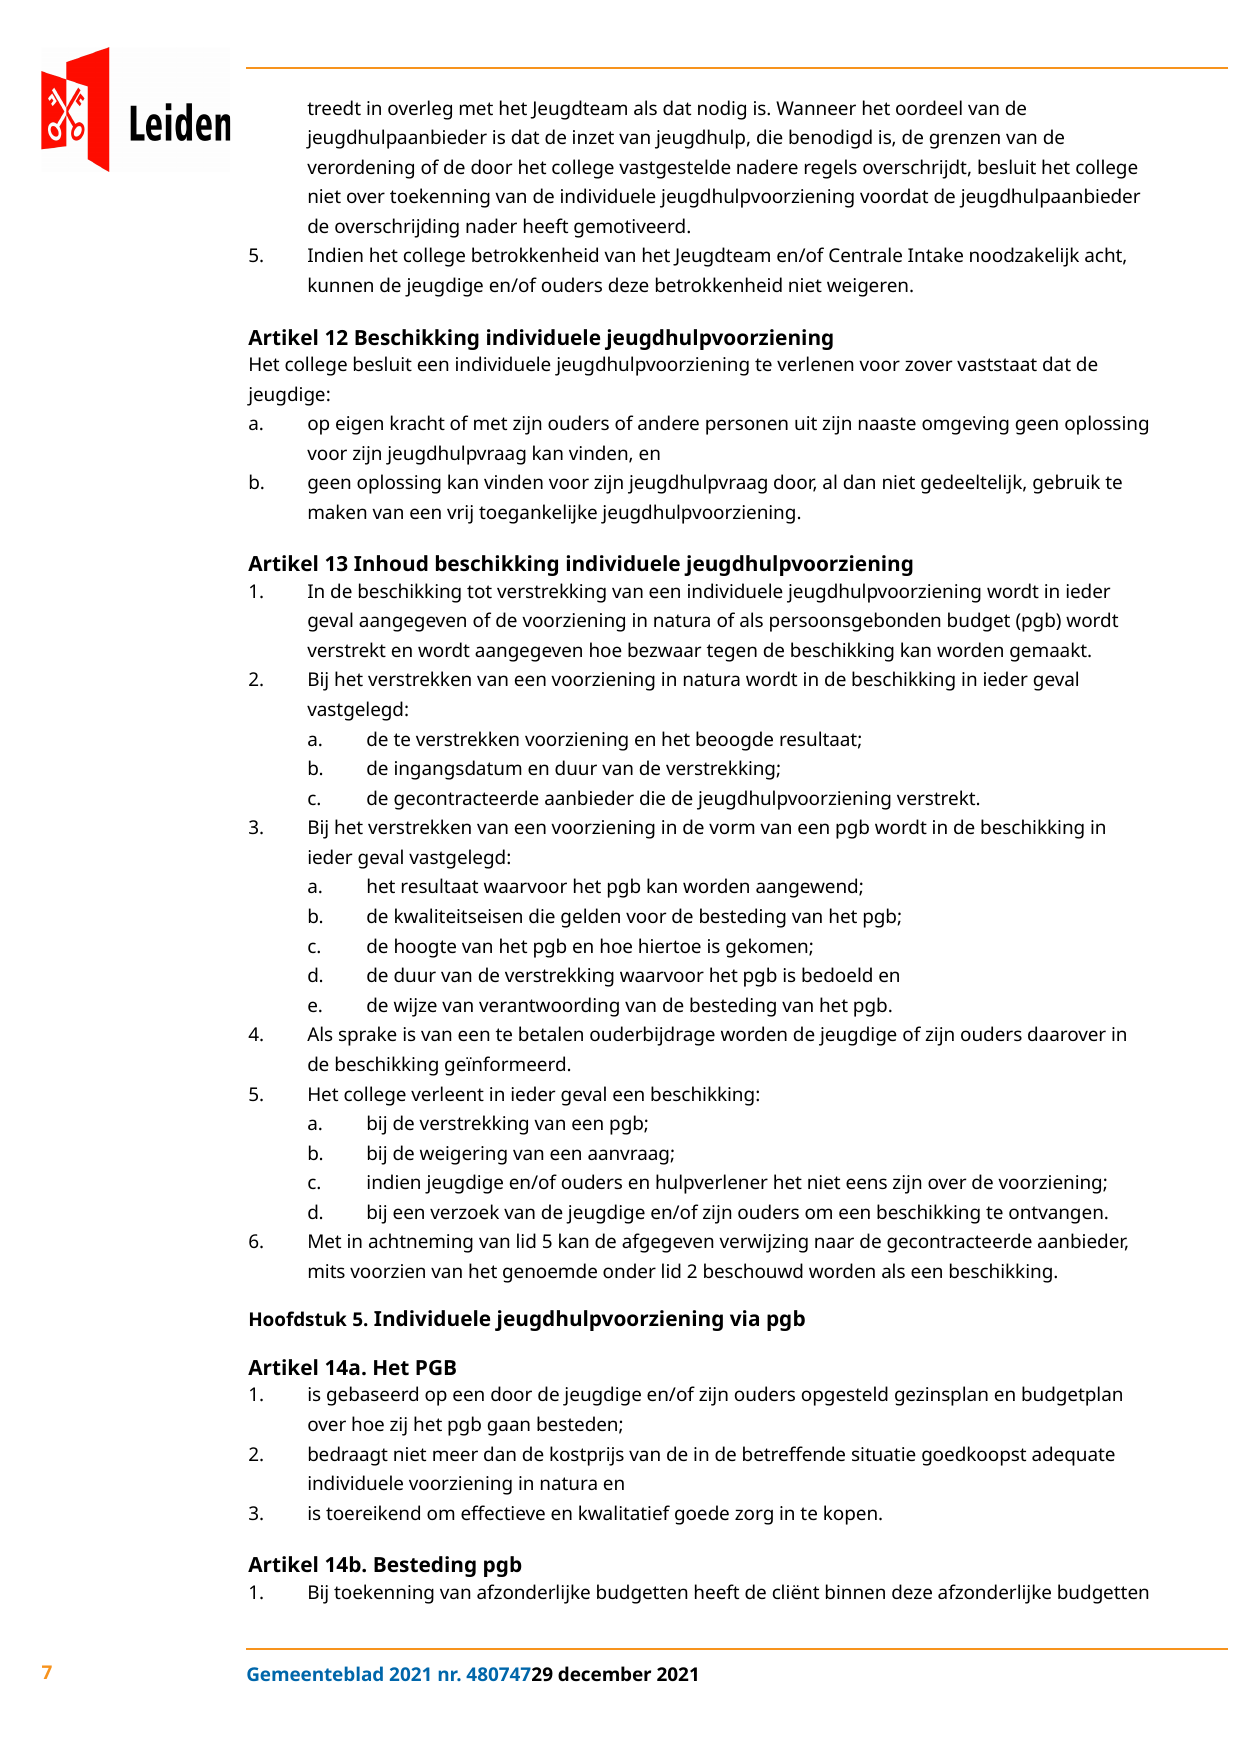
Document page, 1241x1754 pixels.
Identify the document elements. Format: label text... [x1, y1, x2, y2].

list Als sprake is van een te betalen ouderbijdrage worden de jeugdige of zijn ouders daarover in de beschikking geïnformeerd. [248, 1022, 1152, 1077]
text Artikel 14a. Het PGB [248, 1353, 1152, 1382]
text Artikel 12 Beschikking individuele jeugdhulpvoorziening [248, 323, 1152, 351]
text Het college besluit een individuele jeugdhulpvoorziening te verlenen voor zover vaststaat dat de jeugdige: [248, 351, 1152, 406]
list is toereikend om effectieve en kwalitatief goede zorg in te kopen. [248, 1500, 1152, 1526]
list Bij het verstrekken van een voorziening in de vorm van een pgb wordt in de beschikking in ieder geval vastgelegd: [248, 814, 1152, 870]
picture [41, 47, 231, 172]
list de kwaliteitseisen die gelden voor de besteding van het pgb; [307, 903, 1152, 929]
list Bij het verstrekken van een voorziening in natura wordt in de beschikking in ieder geval vastgelegd: [248, 667, 1152, 722]
list bij de verstrekking van een pgb; [307, 1110, 1152, 1136]
list het resultaat waarvoor het pgb kan worden aangewend; [307, 874, 1152, 899]
list Het college verleent in ieder geval een beschikking: [248, 1081, 1152, 1107]
list is gebaseerd op een door de jeugdige en/of zijn ouders opgesteld gezinsplan en budgetplan over hoe zij het pgb gaan besteden; [248, 1382, 1152, 1437]
list de wijze van verantwoording van de besteding van het pgb. [307, 992, 1152, 1018]
list In de beschikking tot verstrekking van een individuele jeugdhulpvoorziening wordt in ieder geval aangegeven of de voorziening in natura of als persoonsgebonden budget (pgb) wordt verstrekt en wordt aangegeven hoe bezwaar tegen de beschikking kan worden gemaakt. [248, 578, 1152, 663]
list indien jeugdige en/of ouders en hulpverlener het niet eens zijn over de voorziening; [307, 1169, 1152, 1195]
list geen oplossing kan vinden voor zijn jeugdhulpvraag door, al dan niet gedeeltelijk, gebruik te maken van een vrij toegankelijke jeugdhulpvoorziening. [248, 469, 1152, 525]
list de hoogte van het pgb en hoe hiertoe is gekomen; [307, 933, 1152, 959]
list Bij toekenning van afzonderlijke budgetten heeft de cliënt binnen deze afzonderlijke budgetten [248, 1579, 1152, 1604]
list bij een verzoek van de jeugdige en/of zijn ouders om een beschikking te ontvangen. [307, 1199, 1152, 1225]
list Indien het college betrokkenheid van het Jeugdteam en/of Centrale Intake noodzakelijk acht, kunnen de jeugdige en/of ouders deze betrokkenheid niet weigeren. [248, 243, 1152, 298]
list de gecontracteerde aanbieder die de jeugdhulpvoorziening verstrekt. [307, 785, 1152, 811]
list bedraagt niet meer dan de kostprijs van de in de betreffende situatie goedkoopst adequate individuele voorziening in natura en [248, 1441, 1152, 1496]
text Hoofdstuk 5. Individuele jeugdhulpvoorziening via pgb [248, 1304, 1152, 1332]
list op eigen kracht of met zijn ouders of andere personen uit zijn naaste omgeving geen oplossing voor zijn jeugdhulpvraag kan vinden, en [248, 410, 1152, 466]
list de ingangsdatum en duur van de verstrekking; [307, 755, 1152, 781]
list treedt in overleg met het Jeugdteam als dat nodig is. Wanneer het oordeel van de jeugdhulpaanbieder is dat de inzet van jeugdhulp, die benodigd is, de grenzen van de verordening of de door het college vastgestelde nadere regels overschrijdt, besluit het college niet over toekenning van de individuele jeugdhulpvoorziening voordat de jeugdhulpaanbieder de overschrijding nader heeft gemotiveerd. [248, 95, 1152, 239]
text Artikel 13 Inhoud beschikking individuele jeugdhulpvoorziening [248, 549, 1152, 578]
list bij de weigering van een aanvraag; [307, 1140, 1152, 1166]
list Met in achtneming van lid 5 kan de afgegeven verwijzing naar de gecontracteerde aanbieder, mits voorzien van het genoemde onder lid 2 beschouwd worden als een beschikking. [248, 1229, 1152, 1284]
list de te verstrekken voorziening en het beoogde resultaat; [307, 726, 1152, 752]
text Artikel 14b. Besteding pgb [248, 1550, 1152, 1579]
list de duur van de verstrekking waarvoor het pgb is bedoeld en [307, 962, 1152, 988]
